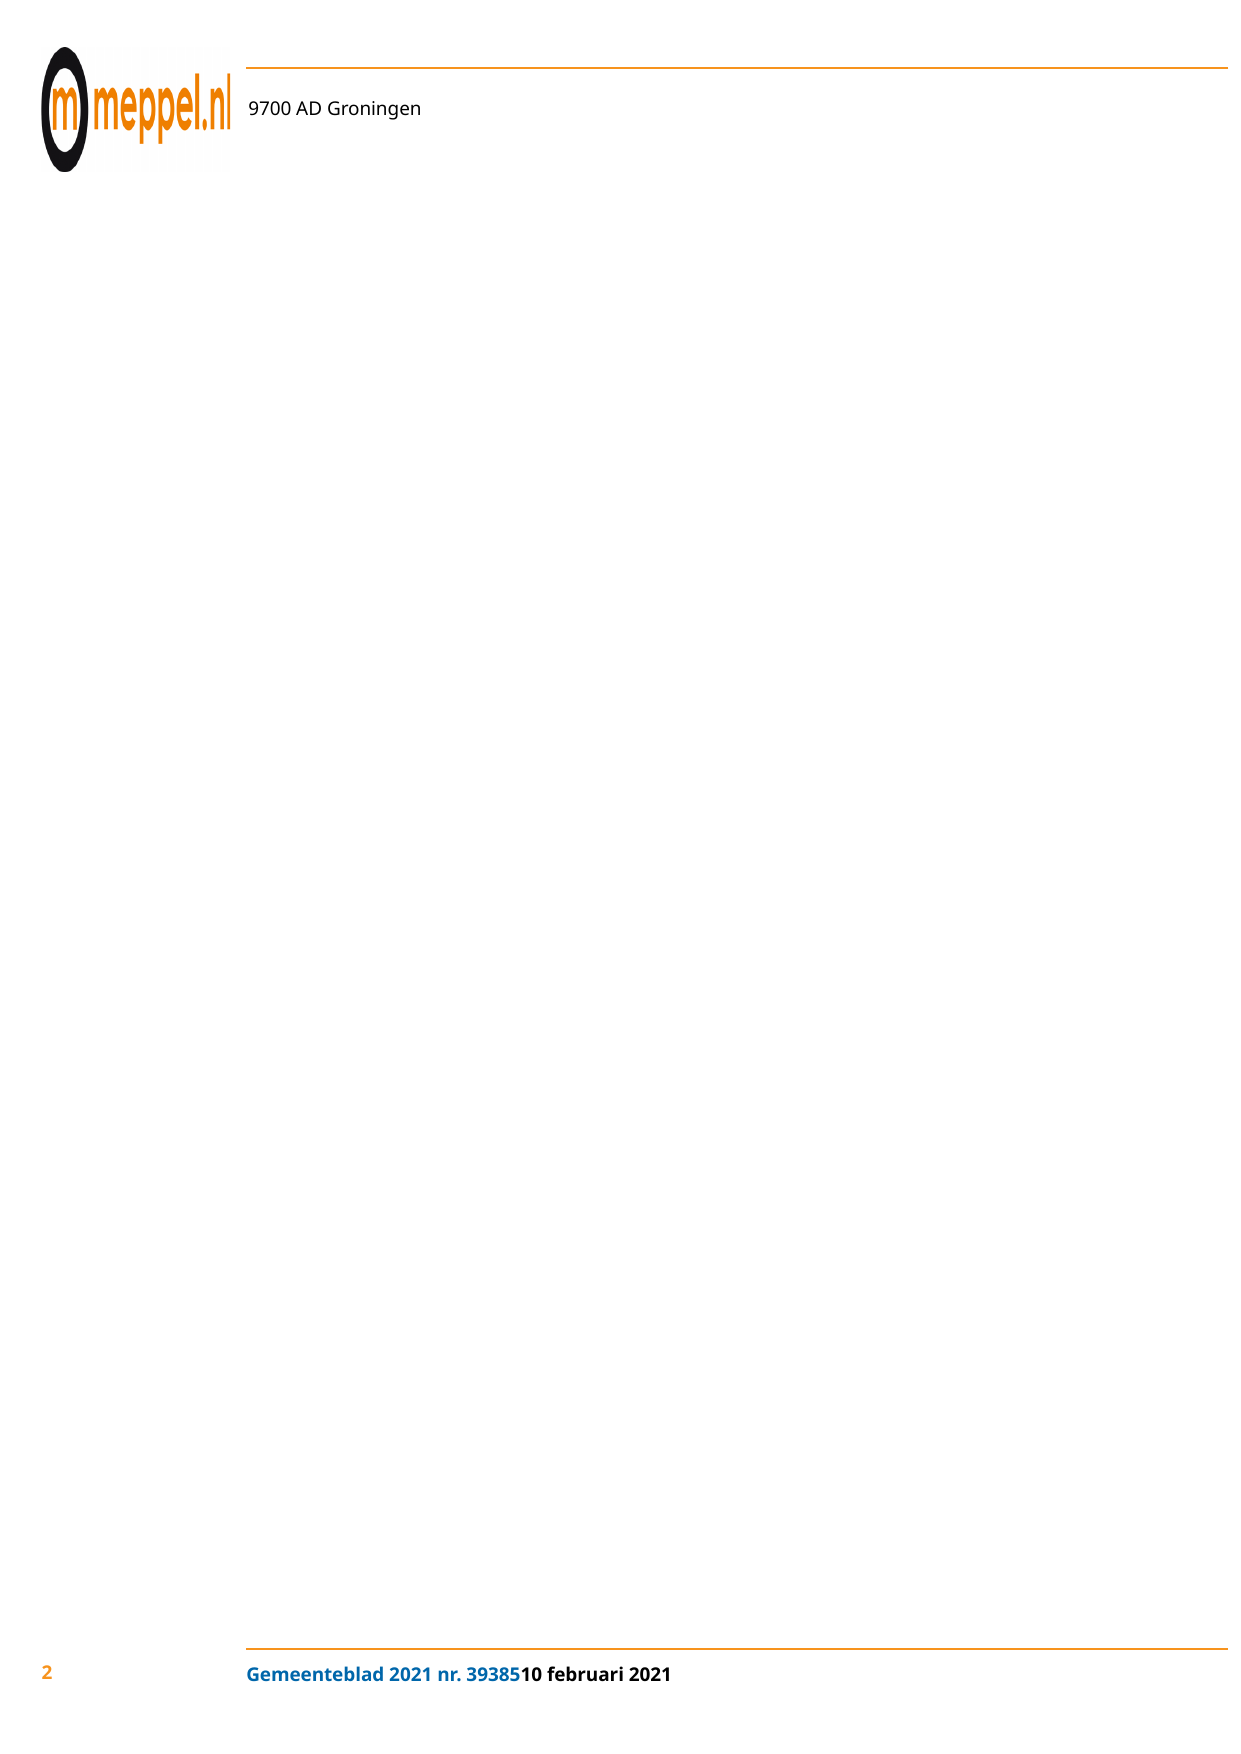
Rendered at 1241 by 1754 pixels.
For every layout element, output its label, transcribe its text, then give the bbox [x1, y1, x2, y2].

text 9700 AD Groningen [248, 95, 1152, 121]
picture [41, 47, 231, 172]
